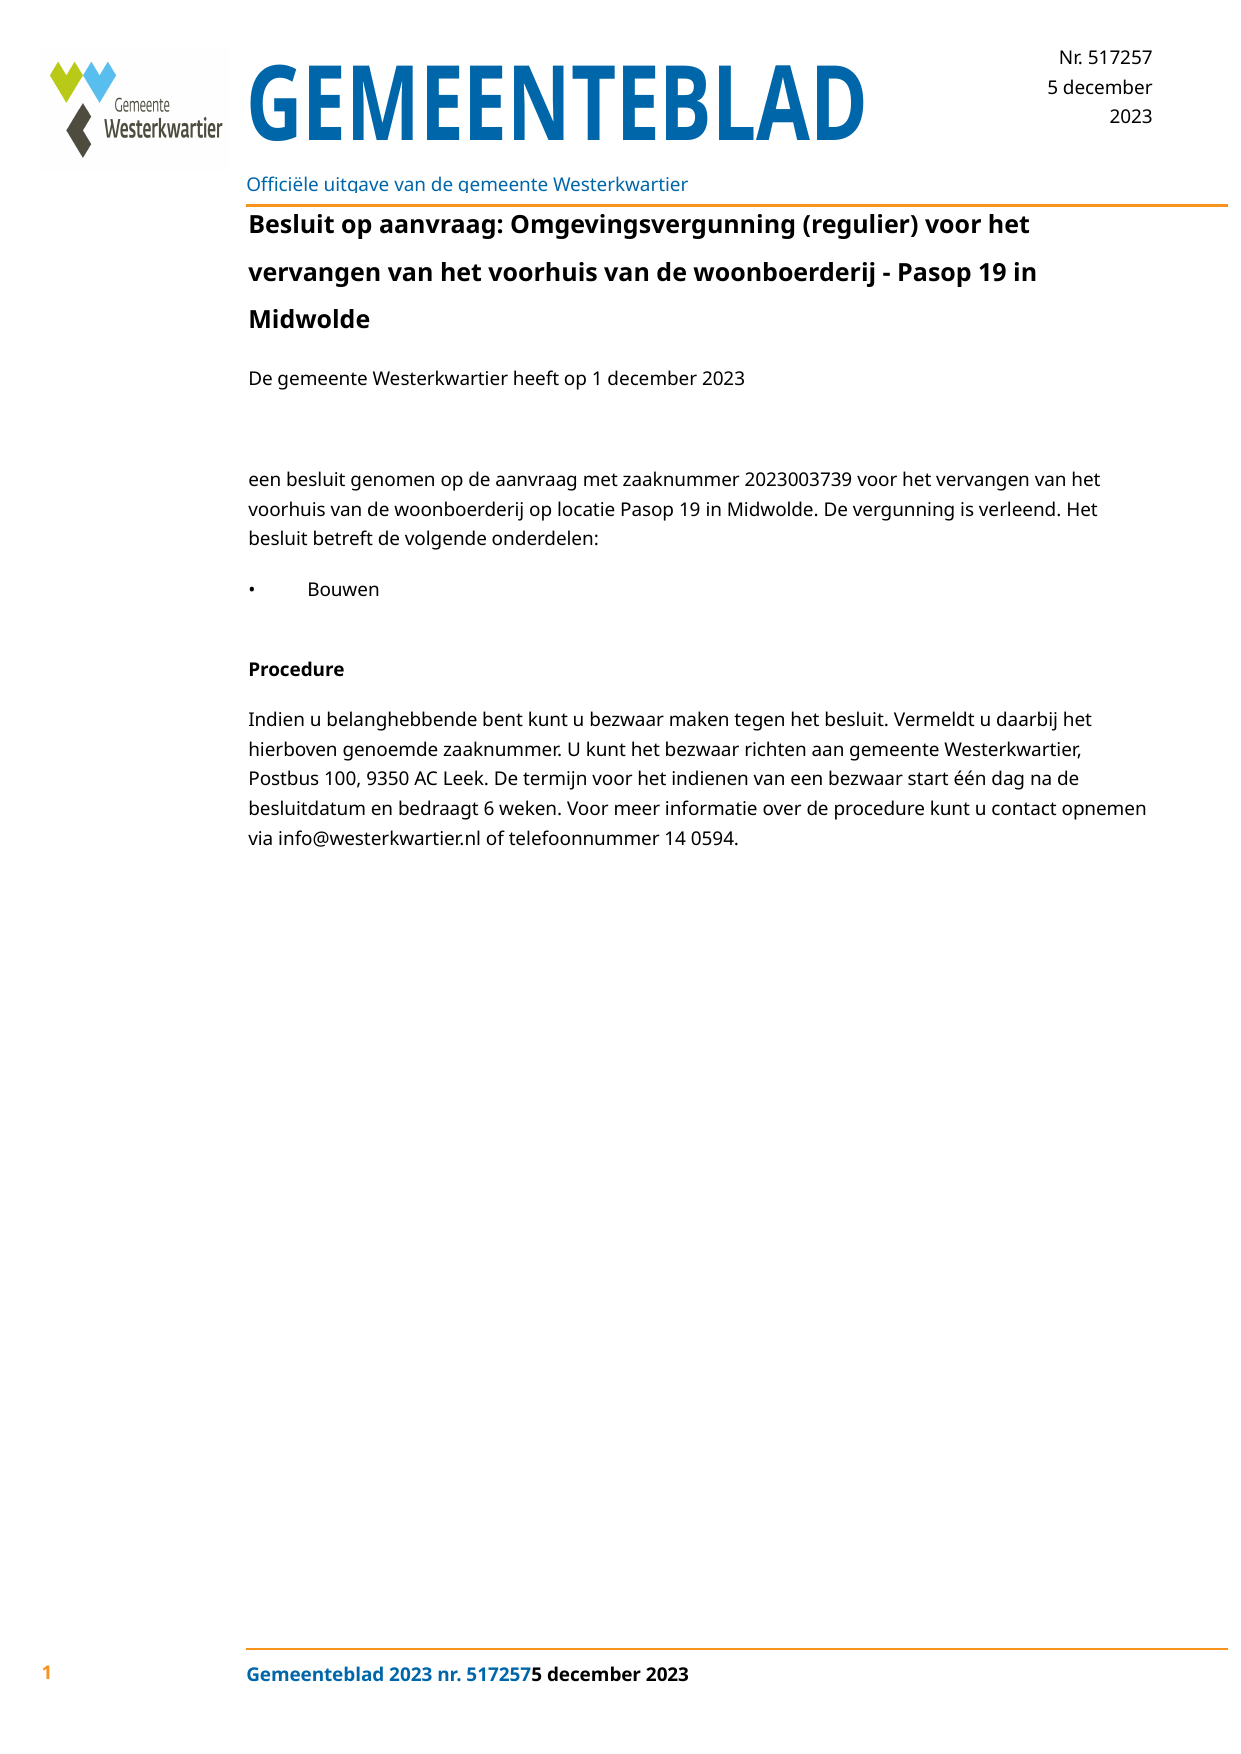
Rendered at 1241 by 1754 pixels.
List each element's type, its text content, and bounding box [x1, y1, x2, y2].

text De gemeente Westerkwartier heeft op 1 december 2023 [248, 366, 1152, 391]
text Procedure [248, 656, 1152, 682]
list Bouwen [248, 576, 1152, 602]
text Indien u belanghebbende bent kunt u bezwaar maken tegen het besluit. Vermeldt u daarbij het hierboven genoemde zaaknummer. U kunt het bezwaar richten aan gemeente Westerkwartier, Postbus 100, 9350 AC Leek. De termijn voor het indienen van een bezwaar start één dag na de besluitdatum en bedraagt 6 weken. Voor meer informatie over de procedure kunt u contact opnemen via info@westerkwartier.nl of telefoonnummer 14 0594. [248, 706, 1152, 850]
text een besluit genomen op de aanvraag met zaaknummer 2023003739 voor het vervangen van het voorhuis van de woonboerderij op locatie Pasop 19 in Midwolde. De vergunning is verleend. Het besluit betreft de volgende onderdelen: [248, 466, 1152, 551]
text Besluit op aanvraag: Omgevingsvergunning (regulier) voor het vervangen van het voorhuis van de woonboerderij - Pasop 19 in Midwolde [248, 207, 1152, 336]
picture [41, 47, 231, 172]
